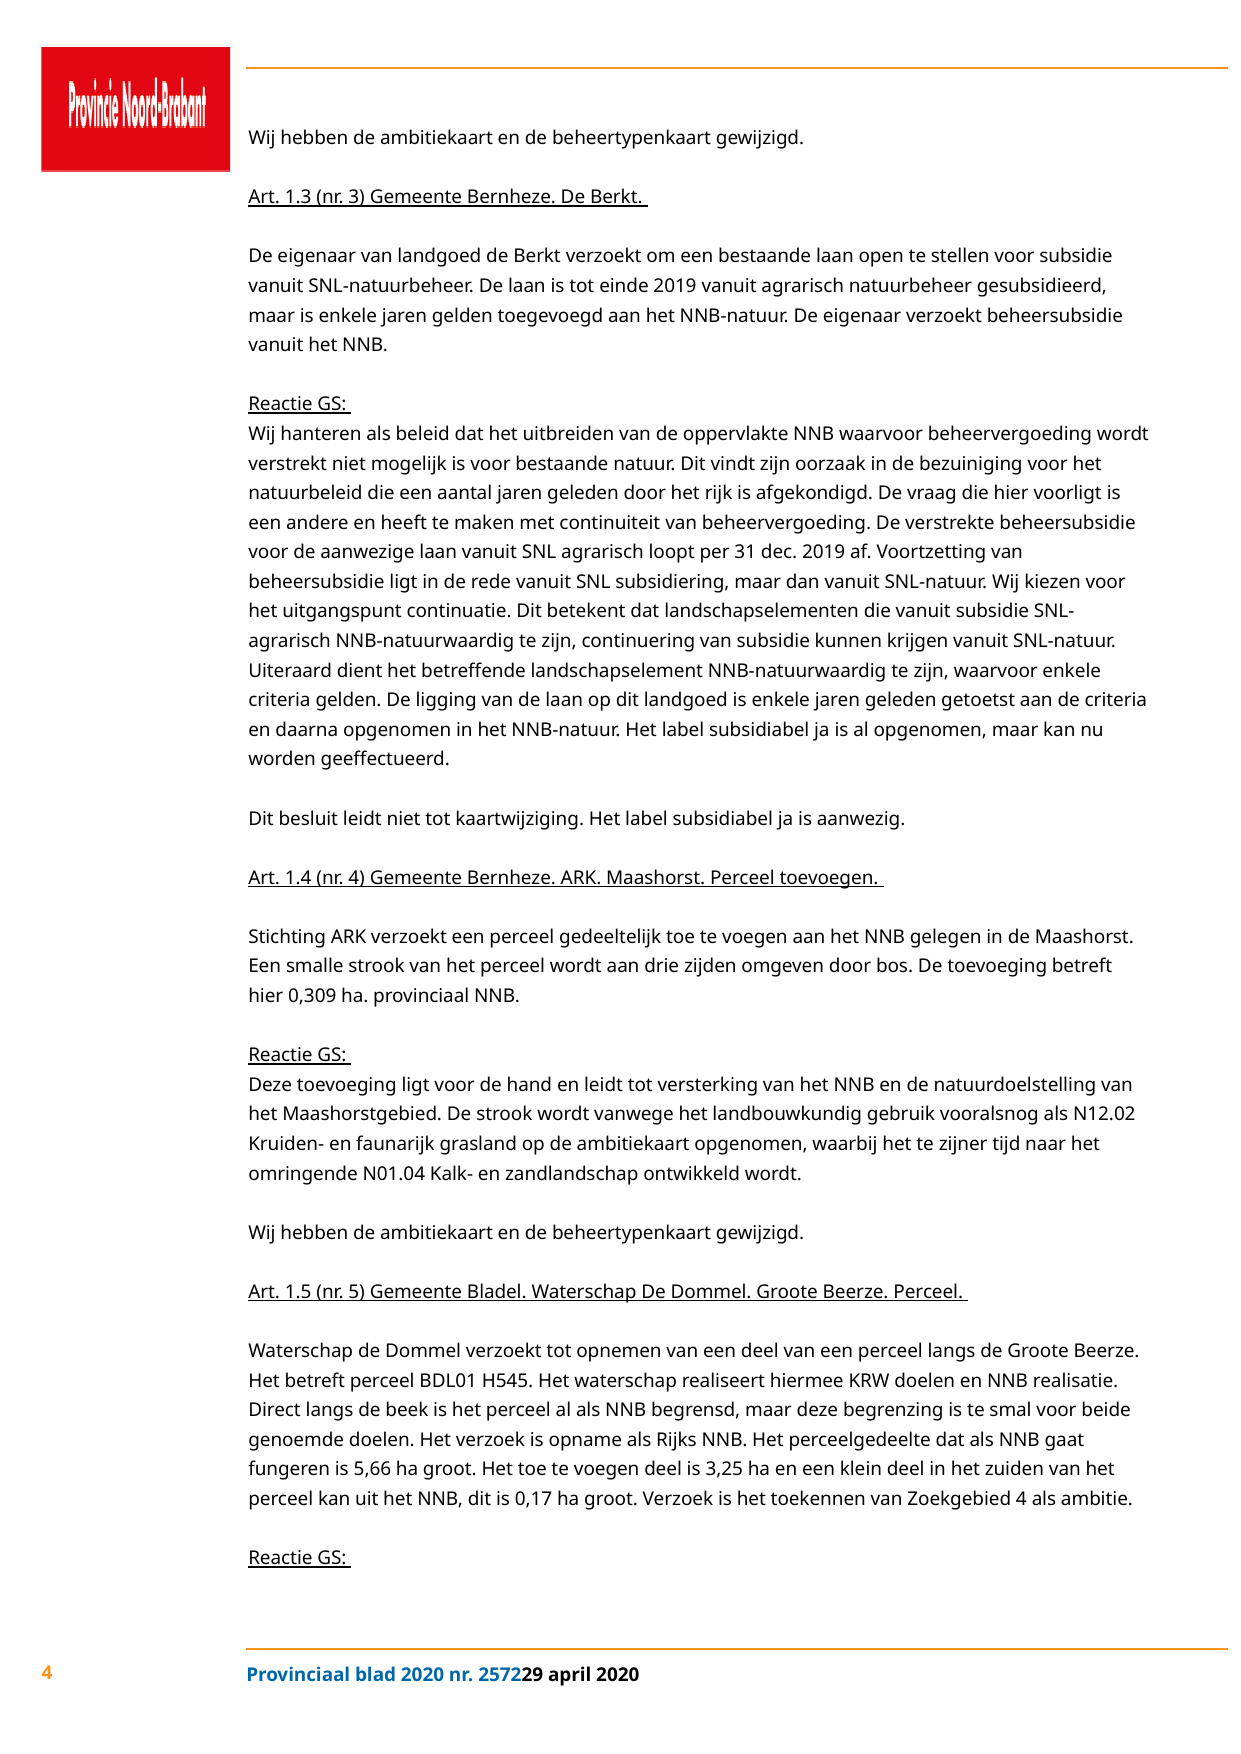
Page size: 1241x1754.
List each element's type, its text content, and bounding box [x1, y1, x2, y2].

text Stichting ARK verzoekt een perceel gedeeltelijk toe te voegen aan het NNB gelegen in de Maashorst. Een smalle strook van het perceel wordt aan drie zijden omgeven door bos. De toevoeging betreft hier 0,309 ha. provinciaal NNB. [248, 923, 1152, 1008]
text Reactie GS: [248, 1041, 1152, 1067]
text Art. 1.5 (nr. 5) Gemeente Bladel. Waterschap De Dommel. Groote Beerze. Perceel. [248, 1278, 1152, 1304]
text Dit besluit leidt niet tot kaartwijziging. Het label subsidiabel ja is aanwezig. [248, 805, 1152, 831]
text Reactie GS: [248, 1544, 1152, 1570]
text Waterschap de Dommel verzoekt tot opnemen van een deel van een perceel langs de Groote Beerze. Het betreft perceel BDL01 H545. Het waterschap realiseert hiermee KRW doelen en NNB realisatie. Direct langs de beek is het perceel al als NNB begrensd, maar deze begrenzing is te smal voor beide genoemde doelen. Het verzoek is opname als Rijks NNB. Het perceelgedeelte dat als NNB gaat fungeren is 5,66 ha groot. Het toe te voegen deel is 3,25 ha en een klein deel in het zuiden van het perceel kan uit het NNB, dit is 0,17 ha groot. Verzoek is het toekennen van Zoekgebied 4 als ambitie. [248, 1337, 1152, 1511]
text Reactie GS: [248, 391, 1152, 416]
text Art. 1.4 (nr. 4) Gemeente Bernheze. ARK. Maashorst. Perceel toevoegen. [248, 864, 1152, 890]
text Wij hebben de ambitiekaart en de beheertypenkaart gewijzigd. [248, 124, 1152, 150]
text Wij hanteren als beleid dat het uitbreiden van de oppervlakte NNB waarvoor beheervergoeding wordt verstrekt niet mogelijk is voor bestaande natuur. Dit vindt zijn oorzaak in de bezuiniging voor het natuurbeleid die een aantal jaren geleden door het rijk is afgekondigd. De vraag die hier voorligt is een andere en heeft te maken met continuiteit van beheervergoeding. De verstrekte beheersubsidie voor de aanwezige laan vanuit SNL agrarisch loopt per 31 dec. 2019 af. Voortzetting van beheersubsidie ligt in de rede vanuit SNL subsidiering, maar dan vanuit SNL-natuur. Wij kiezen voor het uitgangspunt continuatie. Dit betekent dat landschapselementen die vanuit subsidie SNL-agrarisch NNB-natuurwaardig te zijn, continuering van subsidie kunnen krijgen vanuit SNL-natuur. Uiteraard dient het betreffende landschapselement NNB-natuurwaardig te zijn, waarvoor enkele criteria gelden. De ligging van de laan op dit landgoed is enkele jaren geleden getoetst aan de criteria en daarna opgenomen in het NNB-natuur. Het label subsidiabel ja is al opgenomen, maar kan nu worden geeffectueerd. [248, 420, 1152, 771]
text De eigenaar van landgoed de Berkt verzoekt om een bestaande laan open te stellen voor subsidie vanuit SNL-natuurbeheer. De laan is tot einde 2019 vanuit agrarisch natuurbeheer gesubsidieerd, maar is enkele jaren gelden toegevoegd aan het NNB-natuur. De eigenaar verzoekt beheersubsidie vanuit het NNB. [248, 243, 1152, 357]
text Art. 1.3 (nr. 3) Gemeente Bernheze. De Berkt. [248, 183, 1152, 209]
picture [41, 47, 231, 172]
text Deze toevoeging ligt voor de hand en leidt tot versterking van het NNB en de natuurdoelstelling van het Maashorstgebied. De strook wordt vanwege het landbouwkundig gebruik vooralsnog als N12.02 Kruiden- en faunarijk grasland op de ambitiekaart opgenomen, waarbij het te zijner tijd naar het omringende N01.04 Kalk- en zandlandschap ontwikkeld wordt. [248, 1071, 1152, 1186]
text Wij hebben de ambitiekaart en de beheertypenkaart gewijzigd. [248, 1219, 1152, 1245]
